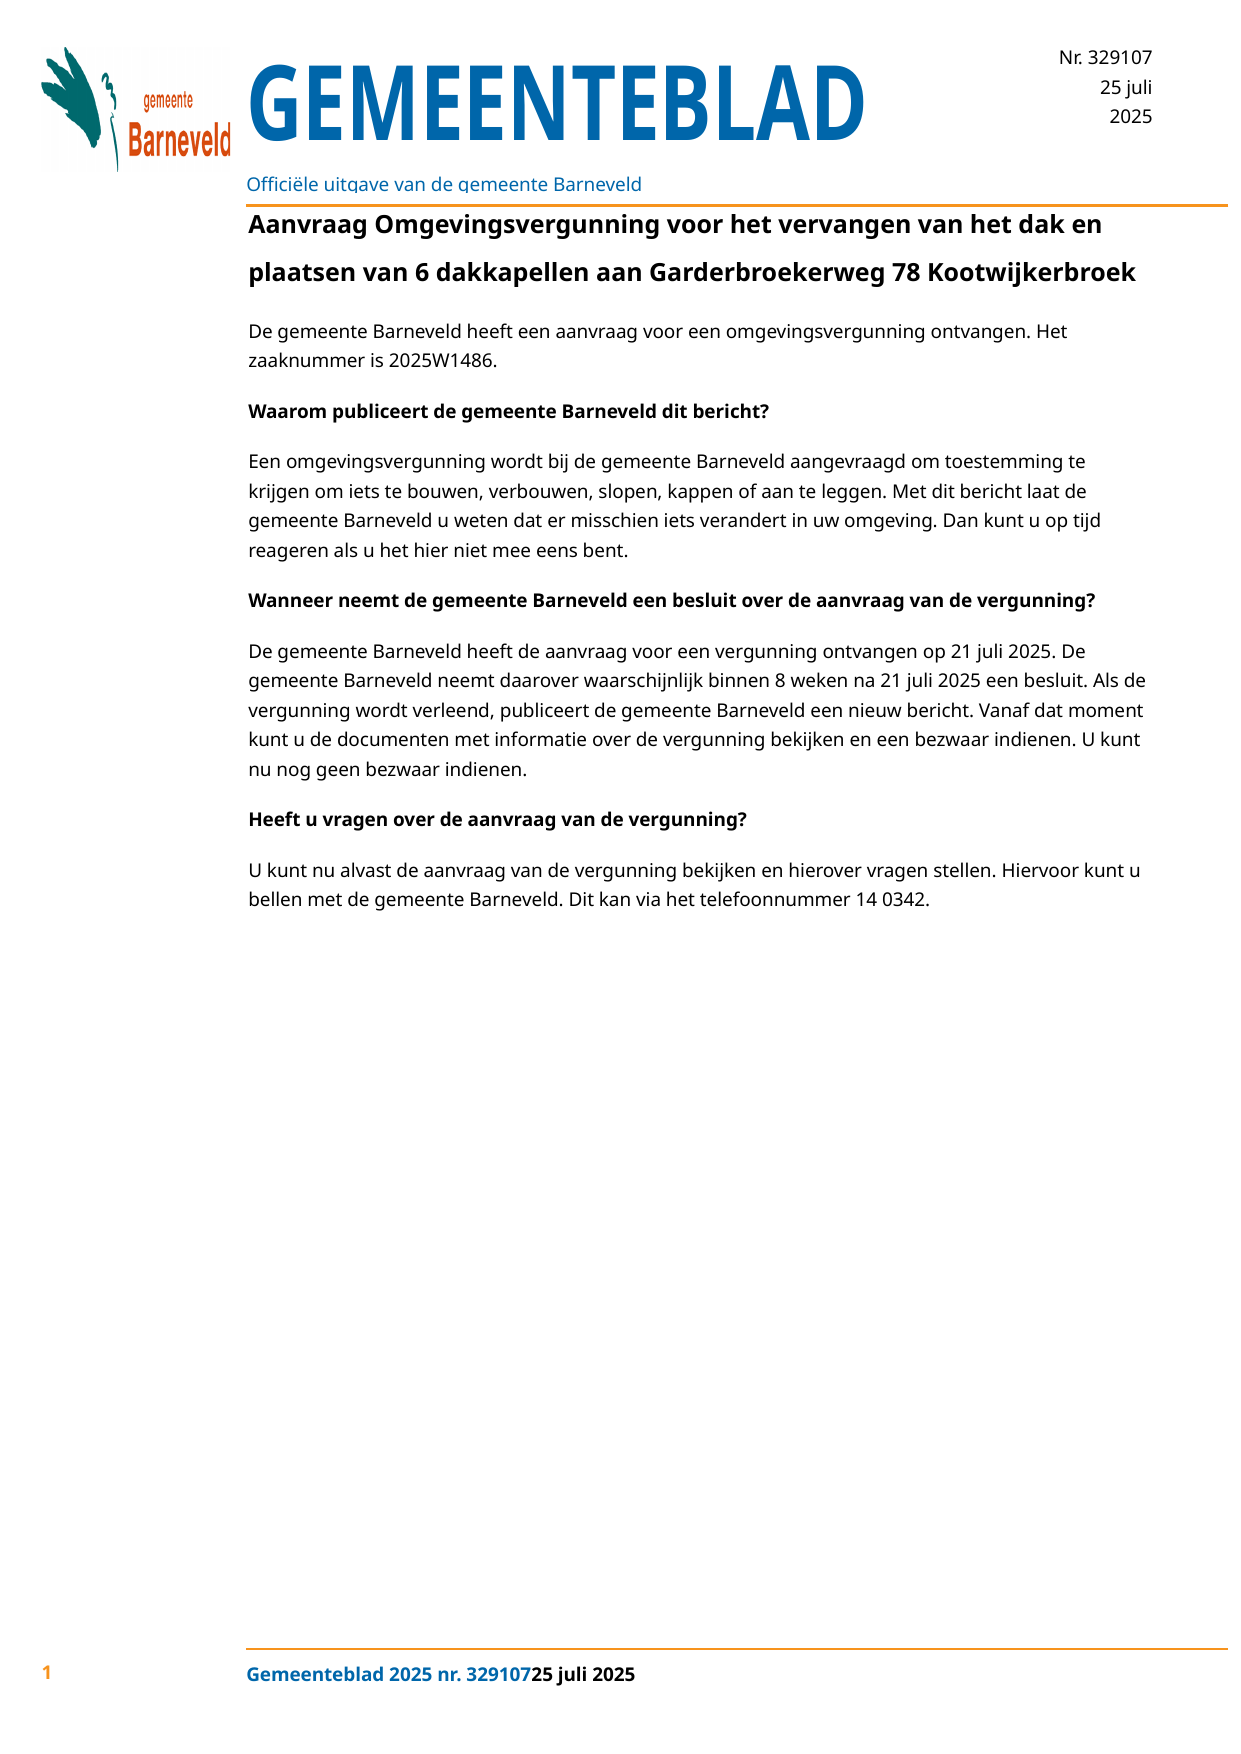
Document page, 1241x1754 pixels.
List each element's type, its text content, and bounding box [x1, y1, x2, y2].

text Een omgevingsvergunning wordt bij de gemeente Barneveld aangevraagd om toestemming te krijgen om iets te bouwen, verbouwen, slopen, kappen of aan te leggen. Met dit bericht laat de gemeente Barneveld u weten dat er misschien iets verandert in uw omgeving. Dan kunt u op tijd reageren als u het hier niet mee eens bent. [248, 448, 1152, 563]
text De gemeente Barneveld heeft de aanvraag voor een vergunning ontvangen op 21 juli 2025. De gemeente Barneveld neemt daarover waarschijnlijk binnen 8 weken na 21 juli 2025 een besluit. Als de vergunning wordt verleend, publiceert de gemeente Barneveld een nieuw bericht. Vanaf dat moment kunt u de documenten met informatie over de vergunning bekijken en een bezwaar indienen. U kunt nu nog geen bezwaar indienen. [248, 638, 1152, 782]
text Aanvraag Omgevingsvergunning voor het vervangen van het dak en plaatsen van 6 dakkapellen aan Garderbroekerweg 78 Kootwijkerbroek [248, 207, 1152, 288]
text Waarom publiceert de gemeente Barneveld dit bericht? [248, 398, 1152, 424]
text De gemeente Barneveld heeft een aanvraag voor een omgevingsvergunning ontvangen. Het zaaknummer is 2025W1486. [248, 318, 1152, 373]
text U kunt nu alvast de aanvraag van de vergunning bekijken en hierover vragen stellen. Hiervoor kunt u bellen met de gemeente Barneveld. Dit kan via het telefoonnummer 14 0342. [248, 857, 1152, 912]
picture [41, 47, 231, 172]
text Heeft u vragen over de aanvraag van de vergunning? [248, 807, 1152, 832]
text Wanneer neemt de gemeente Barneveld een besluit over de aanvraag van de vergunning? [248, 587, 1152, 613]
